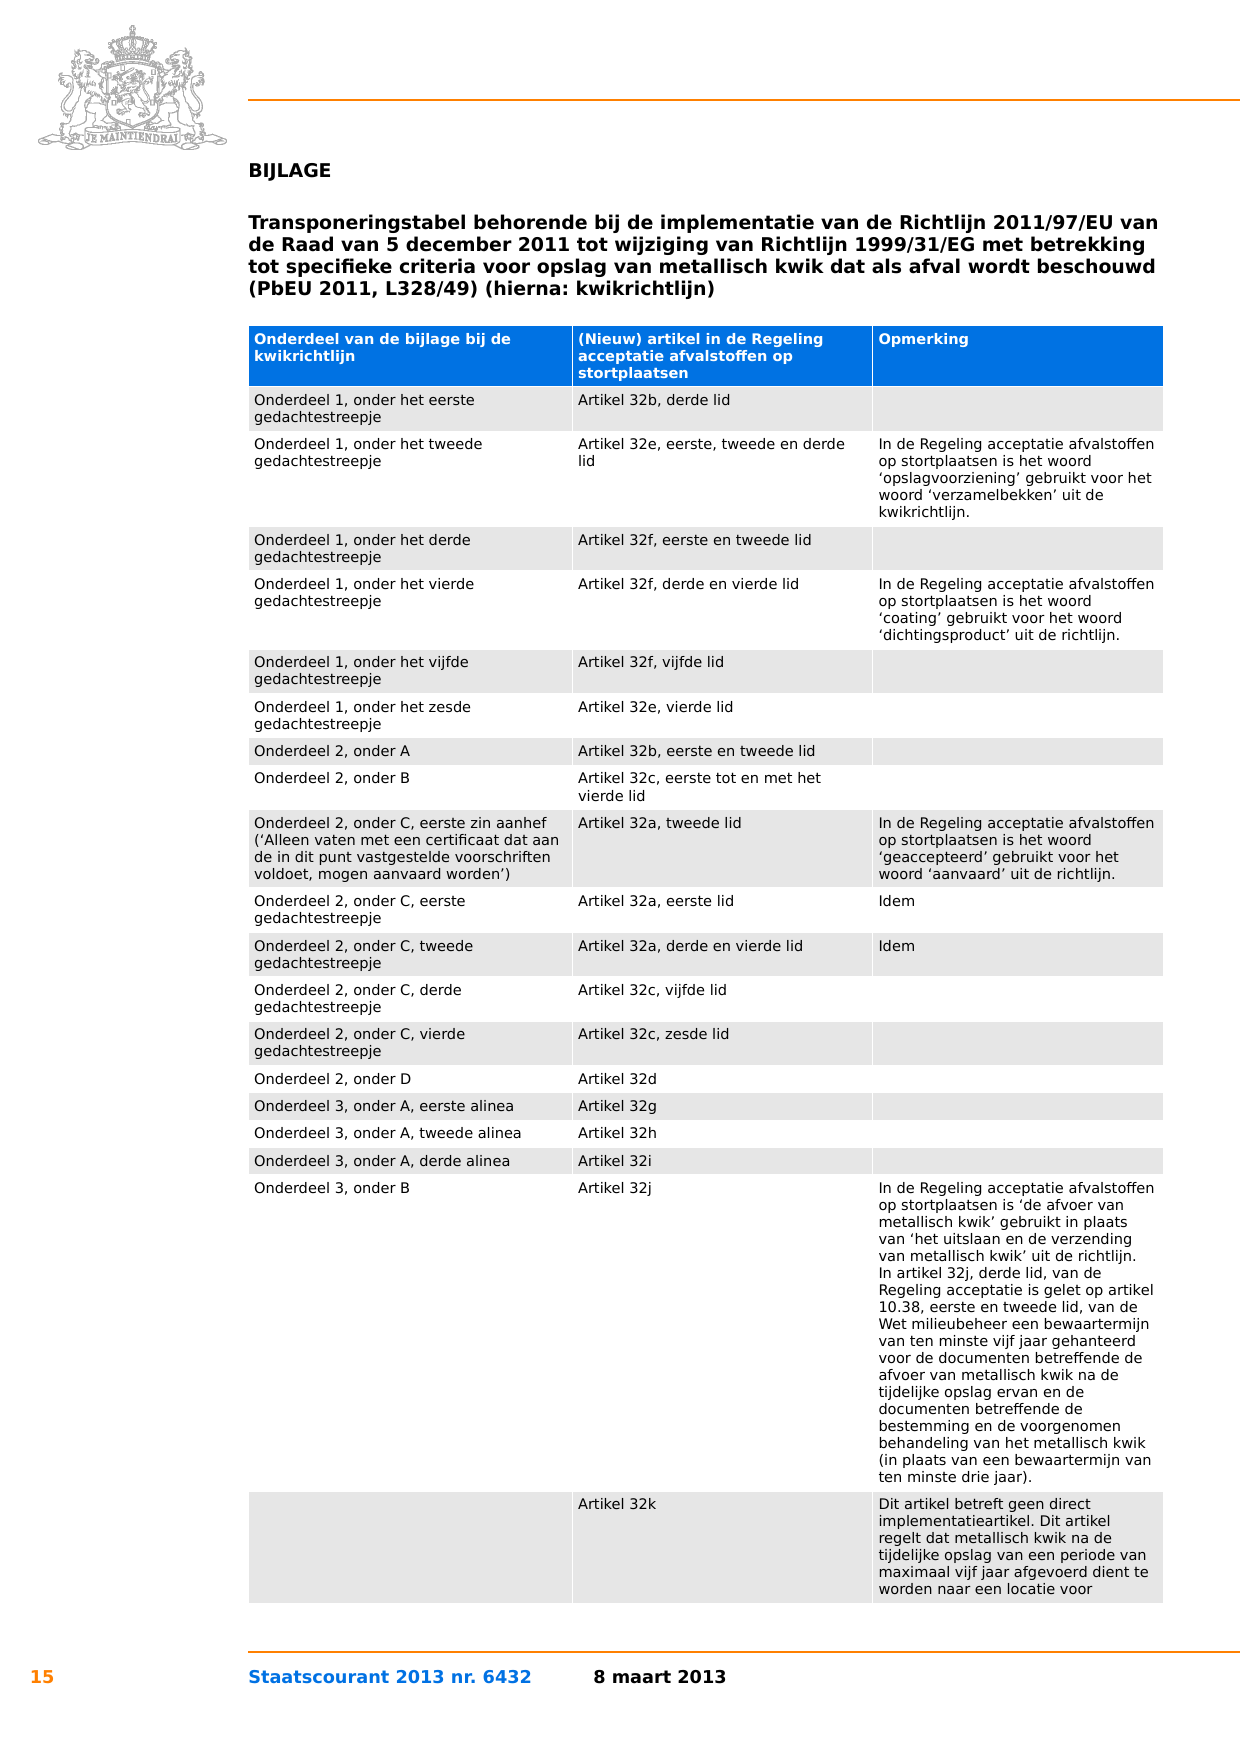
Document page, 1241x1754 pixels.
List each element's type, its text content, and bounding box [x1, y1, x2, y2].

table_cell Onderdeel 3, onder A, derde alinea [249, 1148, 572, 1174]
table_cell Onderdeel 2, onder C, eerste gedachtestreepje [249, 889, 572, 932]
table_cell Artikel 32g [573, 1093, 872, 1120]
table_cell Dit artikel betreft geen direct implementatieartikel. Dit artikel regelt dat metallisch kwik na de tijdelijke opslag van een periode van maximaal vijf jaar afgevoerd dient te worden naar een locatie voor [873, 1492, 1163, 1603]
table_cell [873, 1148, 1163, 1174]
table_cell [873, 977, 1163, 1021]
table_cell [873, 387, 1163, 431]
table_cell [873, 1093, 1163, 1120]
table_cell Onderdeel 2, onder B [249, 766, 572, 809]
table_header Opmerking [873, 326, 1163, 386]
table_cell Onderdeel 2, onder C, tweede gedachtestreepje [249, 933, 572, 976]
table_cell Onderdeel 3, onder B [249, 1176, 572, 1491]
table_cell Artikel 32e, eerste, tweede en derde lid [573, 432, 872, 526]
table_cell Artikel 32j [573, 1176, 872, 1491]
table_cell [873, 1121, 1163, 1147]
table_cell [873, 1066, 1163, 1092]
table_cell [873, 694, 1163, 737]
table_cell [873, 650, 1163, 693]
table_cell [873, 1022, 1163, 1065]
table_header (Nieuw) artikel in de Regeling acceptatie afvalstoffen op stortplaatsen [573, 326, 872, 386]
table_header Onderdeel van de bijlage bij de kwikrichtlijn [249, 326, 572, 386]
table_cell [873, 766, 1163, 809]
table_cell Artikel 32c, vijfde lid [573, 977, 872, 1021]
table_cell Onderdeel 2, onder C, eerste zin aanhef (‘Alleen vaten met een certificaat dat aan de in dit punt vastgestelde voorschriften voldoet, mogen aanvaard worden’) [249, 810, 572, 887]
table_cell Onderdeel 2, onder A [249, 738, 572, 765]
table_cell Onderdeel 3, onder A, eerste alinea [249, 1093, 572, 1120]
table_cell Artikel 32b, derde lid [573, 387, 872, 431]
table_cell Artikel 32h [573, 1121, 872, 1147]
table_cell [873, 738, 1163, 765]
table_cell Onderdeel 1, onder het tweede gedachtestreepje [249, 432, 572, 526]
table_cell Artikel 32c, eerste tot en met het vierde lid [573, 766, 872, 809]
table_cell Onderdeel 2, onder C, derde gedachtestreepje [249, 977, 572, 1021]
table_cell In de Regeling acceptatie afvalstoffen op stortplaatsen is ‘de afvoer van metallisch kwik’ gebruikt in plaats van ‘het uitslaan en de verzending van metallisch kwik’ uit de richtlijn. In artikel 32j, derde lid, van de Regeling acceptatie is gelet op artikel 10.38, eerste en tweede lid, van de Wet milieubeheer een bewaartermijn van ten minste vijf jaar gehanteerd voor de documenten betreffende de afvoer van metallisch kwik na de tijdelijke opslag ervan en de documenten betreffende de bestemming en de voorgenomen behandeling van het metallisch kwik (in plaats van een bewaartermijn van ten minste drie jaar). [873, 1176, 1163, 1491]
table_cell Artikel 32e, vierde lid [573, 694, 872, 737]
table_cell Onderdeel 1, onder het vierde gedachtestreepje [249, 571, 572, 648]
table_cell Artikel 32a, derde en vierde lid [573, 933, 872, 976]
table_cell Artikel 32a, tweede lid [573, 810, 872, 887]
table_cell Idem [873, 889, 1163, 932]
table_cell Artikel 32d [573, 1066, 872, 1092]
table_cell Idem [873, 933, 1163, 976]
table_cell Artikel 32f, derde en vierde lid [573, 571, 872, 648]
table_cell Artikel 32i [573, 1148, 872, 1174]
table_cell Onderdeel 2, onder D [249, 1066, 572, 1092]
table_cell Onderdeel 2, onder C, vierde gedachtestreepje [249, 1022, 572, 1065]
table_cell Artikel 32k [573, 1492, 872, 1603]
table_cell In de Regeling acceptatie afvalstoffen op stortplaatsen is het woord ‘coating’ gebruikt voor het woord ‘dichtingsproduct’ uit de richtlijn. [873, 571, 1163, 648]
table_cell Onderdeel 1, onder het eerste gedachtestreepje [249, 387, 572, 431]
table_cell Onderdeel 3, onder A, tweede alinea [249, 1121, 572, 1147]
table_cell In de Regeling acceptatie afvalstoffen op stortplaatsen is het woord ‘opslagvoorziening’ gebruikt voor het woord ‘verzamelbekken’ uit de kwikrichtlijn. [873, 432, 1163, 526]
table_cell In de Regeling acceptatie afvalstoffen op stortplaatsen is het woord ‘geaccepteerd’ gebruikt voor het woord ‘aanvaard’ uit de richtlijn. [873, 810, 1163, 887]
table_cell Artikel 32c, zesde lid [573, 1022, 872, 1065]
table_cell Artikel 32f, eerste en tweede lid [573, 527, 872, 570]
table_cell Onderdeel 1, onder het derde gedachtestreepje [249, 527, 572, 570]
table_cell Artikel 32f, vijfde lid [573, 650, 872, 693]
table_cell [873, 527, 1163, 570]
subtitle BIJLAGE [248, 160, 1163, 182]
subtitle Transponeringstabel behorende bij de implementatie van de Richtlijn 2011/97/EU van de Raad van 5 december 2011 tot wijziging van Richtlijn 1999/31/EG met betrekking tot specifieke criteria voor opslag van metallisch kwik dat als afval wordt beschouwd (PbEU 2011, L328/49) (hierna: kwikrichtlijn) [248, 212, 1163, 300]
table_cell Artikel 32a, eerste lid [573, 889, 872, 932]
table_cell Onderdeel 1, onder het vijfde gedachtestreepje [249, 650, 572, 693]
table_cell Artikel 32b, eerste en tweede lid [573, 738, 872, 765]
picture [38, 25, 227, 150]
table_cell [249, 1492, 572, 1603]
table_cell Onderdeel 1, onder het zesde gedachtestreepje [249, 694, 572, 737]
